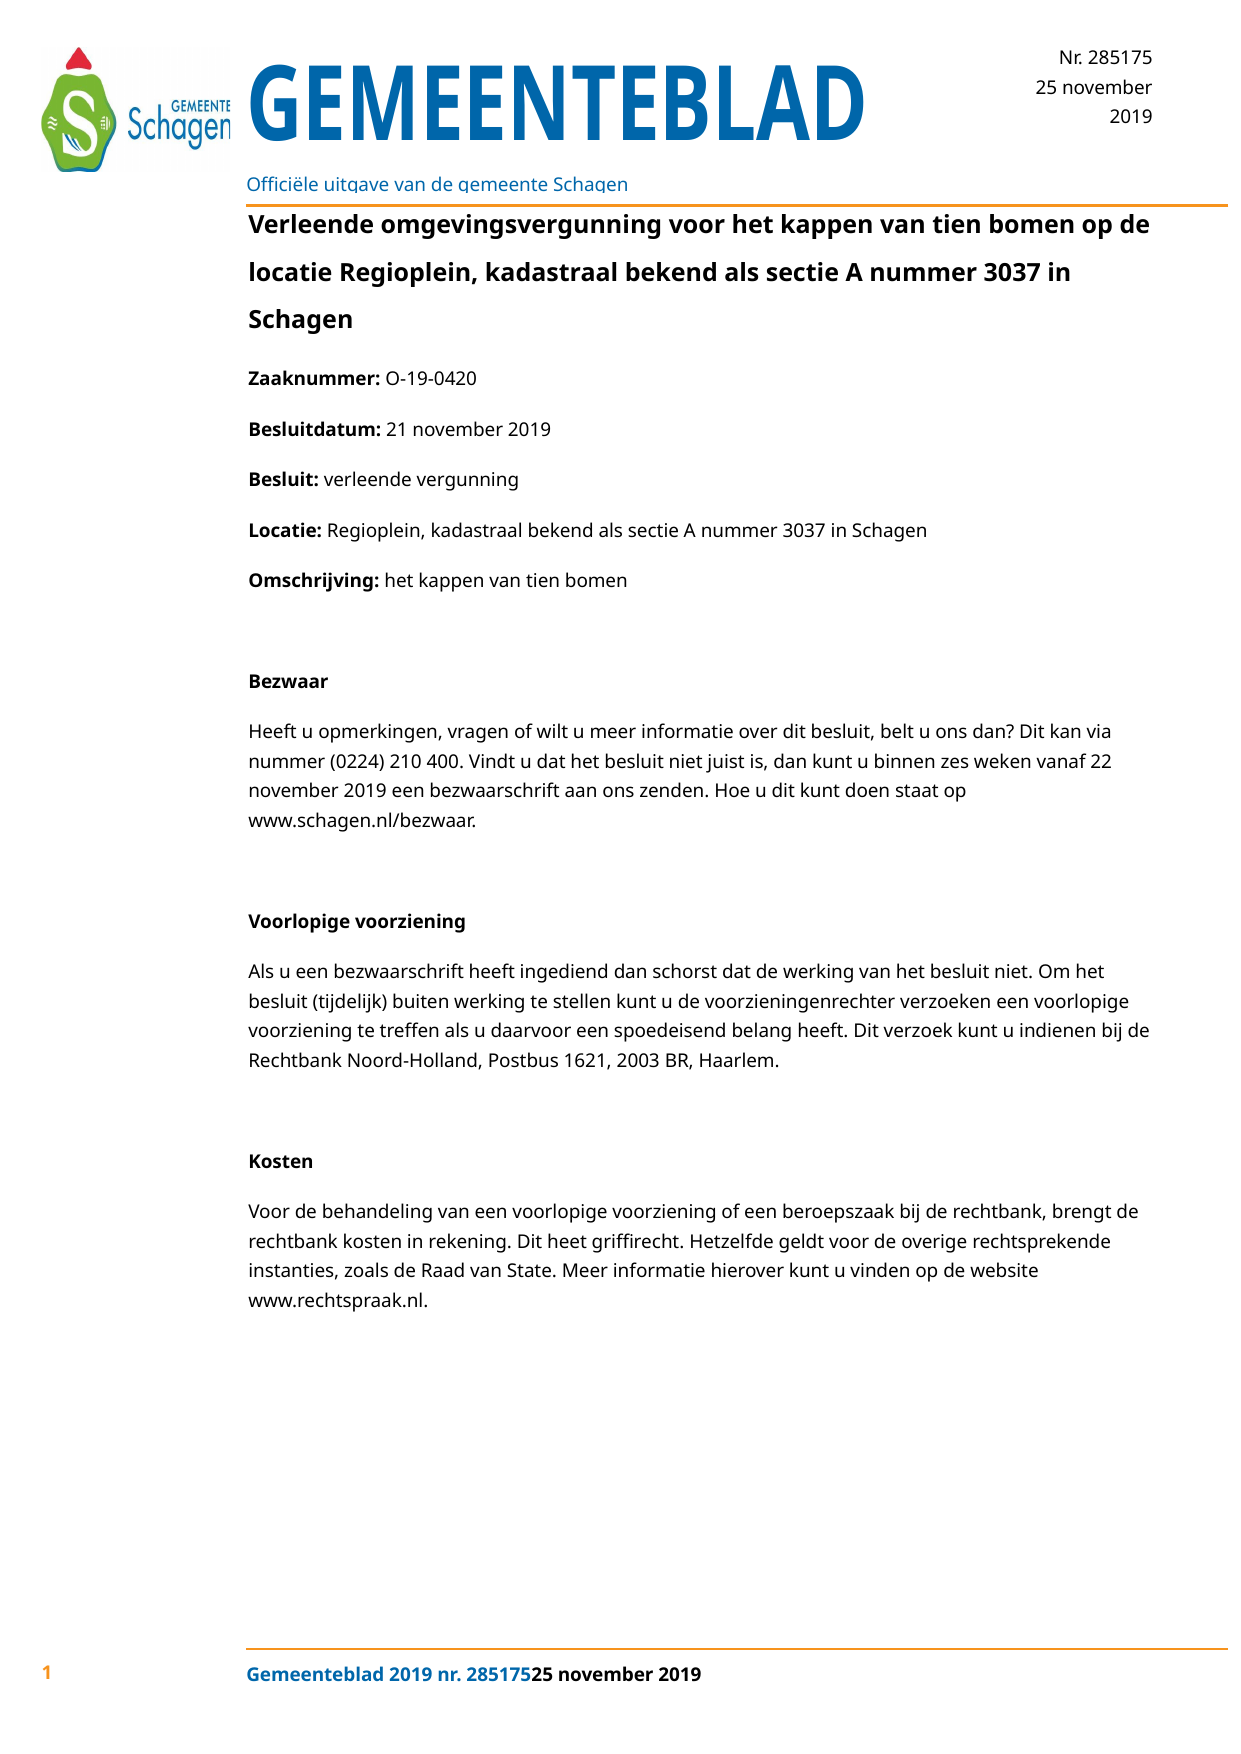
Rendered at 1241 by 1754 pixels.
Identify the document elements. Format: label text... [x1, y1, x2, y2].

text Besluit: verleende vergunning [248, 466, 1152, 492]
text Voor de behandeling van een voorlopige voorziening of een beroepszaak bij de rechtbank, brengt de rechtbank kosten in rekening. Dit heet griffirecht. Hetzelfde geldt voor de overige rechtsprekende instanties, zoals de Raad van State. Meer informatie hierover kunt u vinden op de website www.rechtspraak.nl. [248, 1198, 1152, 1313]
text Kosten [248, 1148, 1152, 1174]
text Locatie: Regioplein, kadastraal bekend als sectie A nummer 3037 in Schagen [248, 517, 1152, 542]
picture [41, 47, 231, 172]
text Zaaknummer: O-19-0420 [248, 366, 1152, 391]
text Omschrijving: het kappen van tien bomen [248, 567, 1152, 593]
text Als u een bezwaarschrift heeft ingediend dan schorst dat de werking van het besluit niet. Om het besluit (tijdelijk) buiten werking te stellen kunt u de voorzieningenrechter verzoeken een voorlopige voorziening te treffen als u daarvoor een spoedeisend belang heeft. Dit verzoek kunt u indienen bij de Rechtbank Noord-Holland, Postbus 1621, 2003 BR, Haarlem. [248, 958, 1152, 1073]
text Heeft u opmerkingen, vragen of wilt u meer informatie over dit besluit, belt u ons dan? Dit kan via nummer (0224) 210 400. Vindt u dat het besluit niet juist is, dan kunt u binnen zes weken vanaf 22 november 2019 een bezwaarschrift aan ons zenden. Hoe u dit kunt doen staat op www.schagen.nl/bezwaar. [248, 718, 1152, 833]
text Bezwaar [248, 668, 1152, 694]
text Besluitdatum: 21 november 2019 [248, 416, 1152, 442]
text Verleende omgevingsvergunning voor het kappen van tien bomen op de locatie Regioplein, kadastraal bekend als sectie A nummer 3037 in Schagen [248, 207, 1152, 336]
text Voorlopige voorziening [248, 908, 1152, 934]
